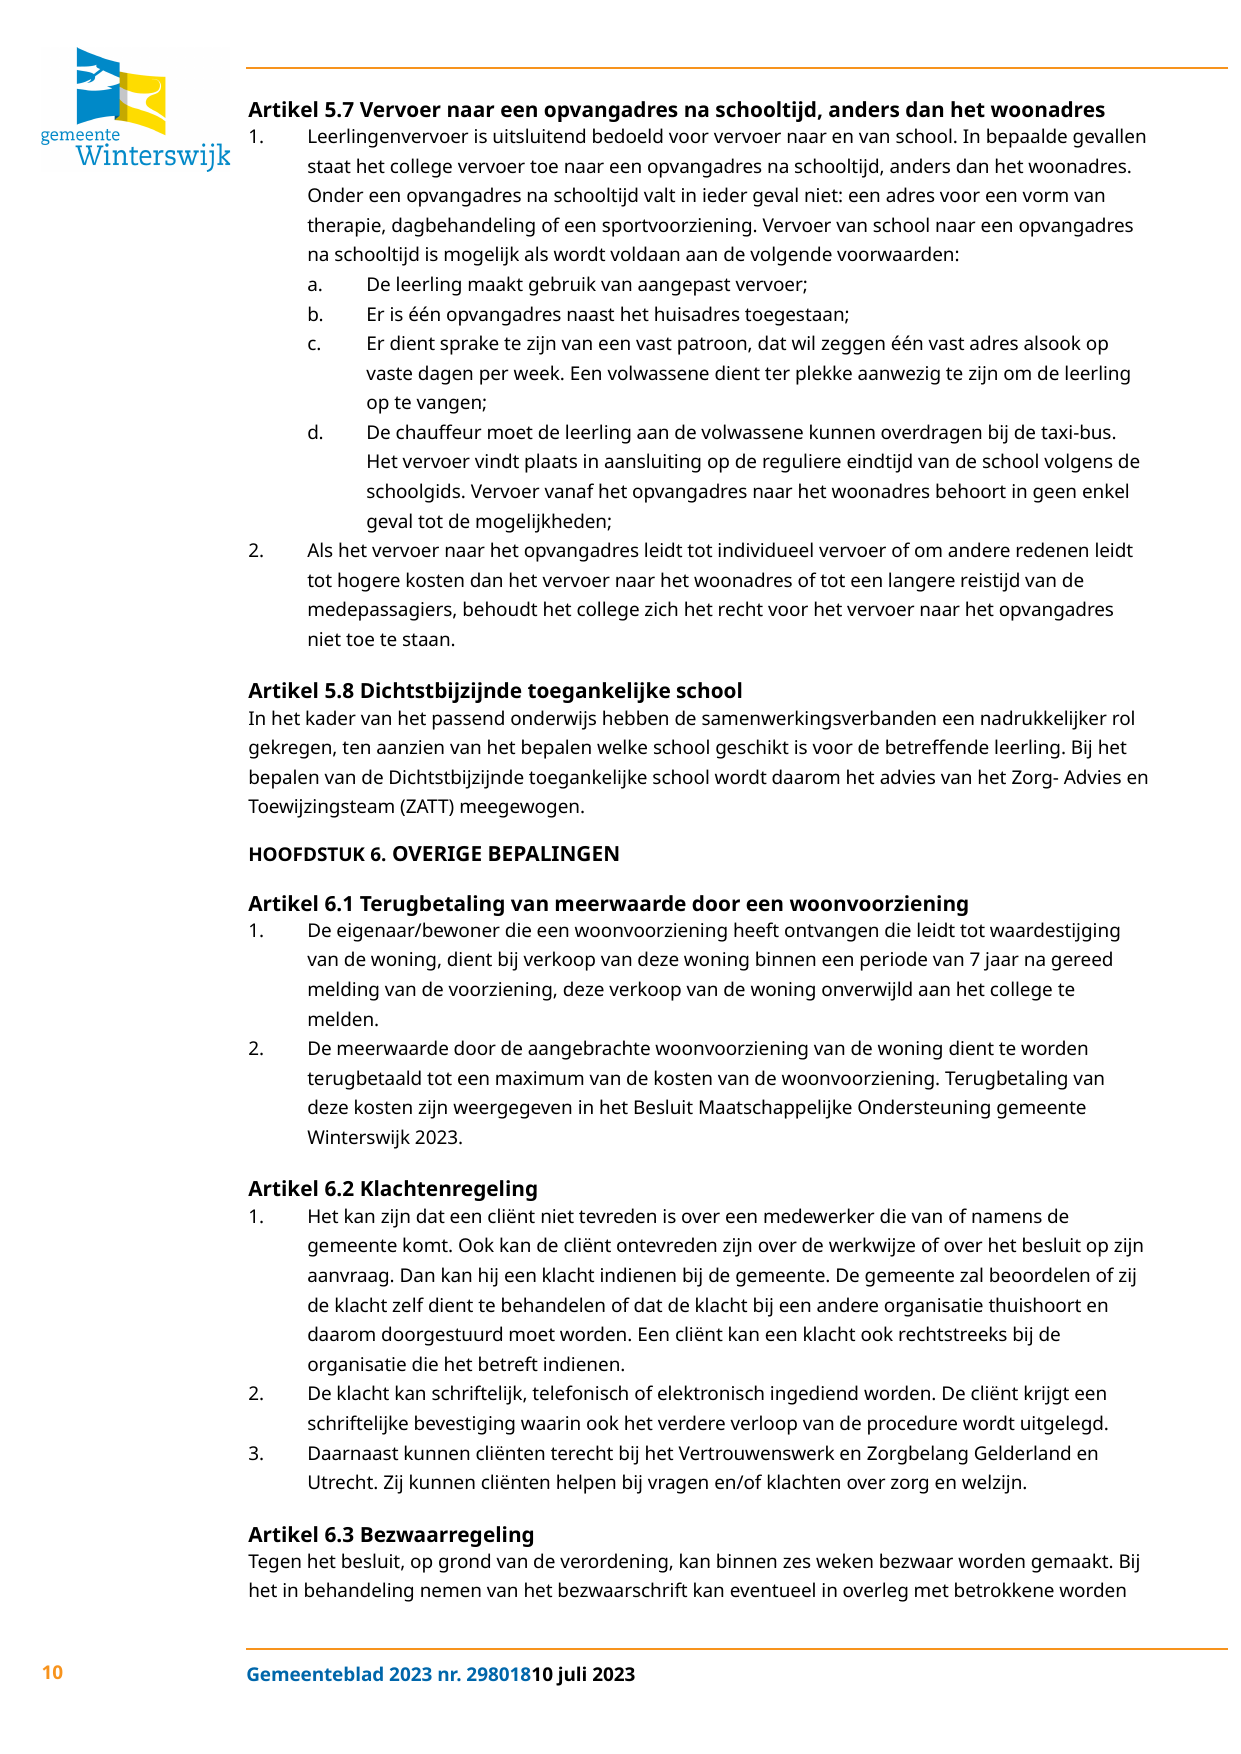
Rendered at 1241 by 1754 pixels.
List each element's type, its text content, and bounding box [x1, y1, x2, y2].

picture [41, 47, 231, 172]
text Artikel 5.7 Vervoer naar een opvangadres na schooltijd, anders dan het woonadres [248, 95, 1152, 123]
list Daarnaast kunnen cliënten terecht bij het Vertrouwenswerk en Zorgbelang Gelderland en Utrecht. Zij kunnen cliënten helpen bij vragen en/of klachten over zorg en welzijn. [248, 1440, 1152, 1495]
list De leerling maakt gebruik van aangepast vervoer; [307, 271, 1152, 297]
text In het kader van het passend onderwijs hebben de samenwerkingsverbanden een nadrukkelijker rol gekregen, ten aanzien van het bepalen welke school geschikt is voor de betreffende leerling. Bij het bepalen van de Dichtstbijzijnde toegankelijke school wordt daarom het advies van het Zorg- Advies en Toewijzingsteam (ZATT) meegewogen. [248, 705, 1152, 819]
text HOOFDSTUK 6. OVERIGE BEPALINGEN [248, 839, 1152, 868]
list De meerwaarde door de aangebrachte woonvoorziening van de woning dient te worden terugbetaald tot een maximum van de kosten van de woonvoorziening. Terugbetaling van deze kosten zijn weergegeven in het Besluit Maatschappelijke Ondersteuning gemeente Winterswijk 2023. [248, 1035, 1152, 1150]
text Artikel 6.2 Klachtenregeling [248, 1174, 1152, 1203]
text Tegen het besluit, op grond van de verordening, kan binnen zes weken bezwaar worden gemaakt. Bij het in behandeling nemen van het bezwaarschrift kan eventueel in overleg met betrokkene worden [248, 1548, 1152, 1603]
list Het kan zijn dat een cliënt niet tevreden is over een medewerker die van of namens de gemeente komt. Ook kan de cliënt ontevreden zijn over de werkwijze of over het besluit op zijn aanvraag. Dan kan hij een klacht indienen bij de gemeente. De gemeente zal beoordelen of zij de klacht zelf dient te behandelen of dat de klacht bij een andere organisatie thuishoort en daarom doorgestuurd moet worden. Een cliënt kan een klacht ook rechtstreeks bij de organisatie die het betreft indienen. [248, 1203, 1152, 1377]
picture [225, 153, 231, 162]
list De eigenaar/bewoner die een woonvoorziening heeft ontvangen die leidt tot waardestijging van de woning, dient bij verkoop van deze woning binnen een periode van 7 jaar na gereed melding van de voorziening, deze verkoop van de woning onverwijld aan het college te melden. [248, 917, 1152, 1032]
list Als het vervoer naar het opvangadres leidt tot individueel vervoer of om andere redenen leidt tot hogere kosten dan het vervoer naar het woonadres of tot een langere reistijd van de medepassagiers, behoudt het college zich het recht voor het vervoer naar het opvangadres niet toe te staan. [248, 537, 1152, 652]
text Artikel 5.8 Dichtstbijzijnde toegankelijke school [248, 677, 1152, 705]
list De klacht kan schriftelijk, telefonisch of elektronisch ingediend worden. De cliënt krijgt een schriftelijke bevestiging waarin ook het verdere verloop van de procedure wordt uitgelegd. [248, 1381, 1152, 1436]
list Leerlingenvervoer is uitsluitend bedoeld voor vervoer naar en van school. In bepaalde gevallen staat het college vervoer toe naar een opvangadres na schooltijd, anders dan het woonadres. Onder een opvangadres na schooltijd valt in ieder geval niet: een adres voor een vorm van therapie, dagbehandeling of een sportvoorziening. Vervoer van school naar een opvangadres na schooltijd is mogelijk als wordt voldaan aan de volgende voorwaarden: [248, 123, 1152, 267]
text Artikel 6.3 Bezwaarregeling [248, 1520, 1152, 1548]
text Artikel 6.1 Terugbetaling van meerwaarde door een woonvoorziening [248, 889, 1152, 917]
list Er is één opvangadres naast het huisadres toegestaan; [307, 301, 1152, 326]
list Er dient sprake te zijn van een vast patroon, dat wil zeggen één vast adres alsook op vaste dagen per week. Een volwassene dient ter plekke aanwezig te zijn om de leerling op te vangen; [307, 330, 1152, 415]
list De chauffeur moet de leerling aan de volwassene kunnen overdragen bij de taxi-bus. Het vervoer vindt plaats in aansluiting op de reguliere eindtijd van de school volgens de schoolgids. Vervoer vanaf het opvangadres naar het woonadres behoort in geen enkel geval tot de mogelijkheden; [307, 419, 1152, 533]
